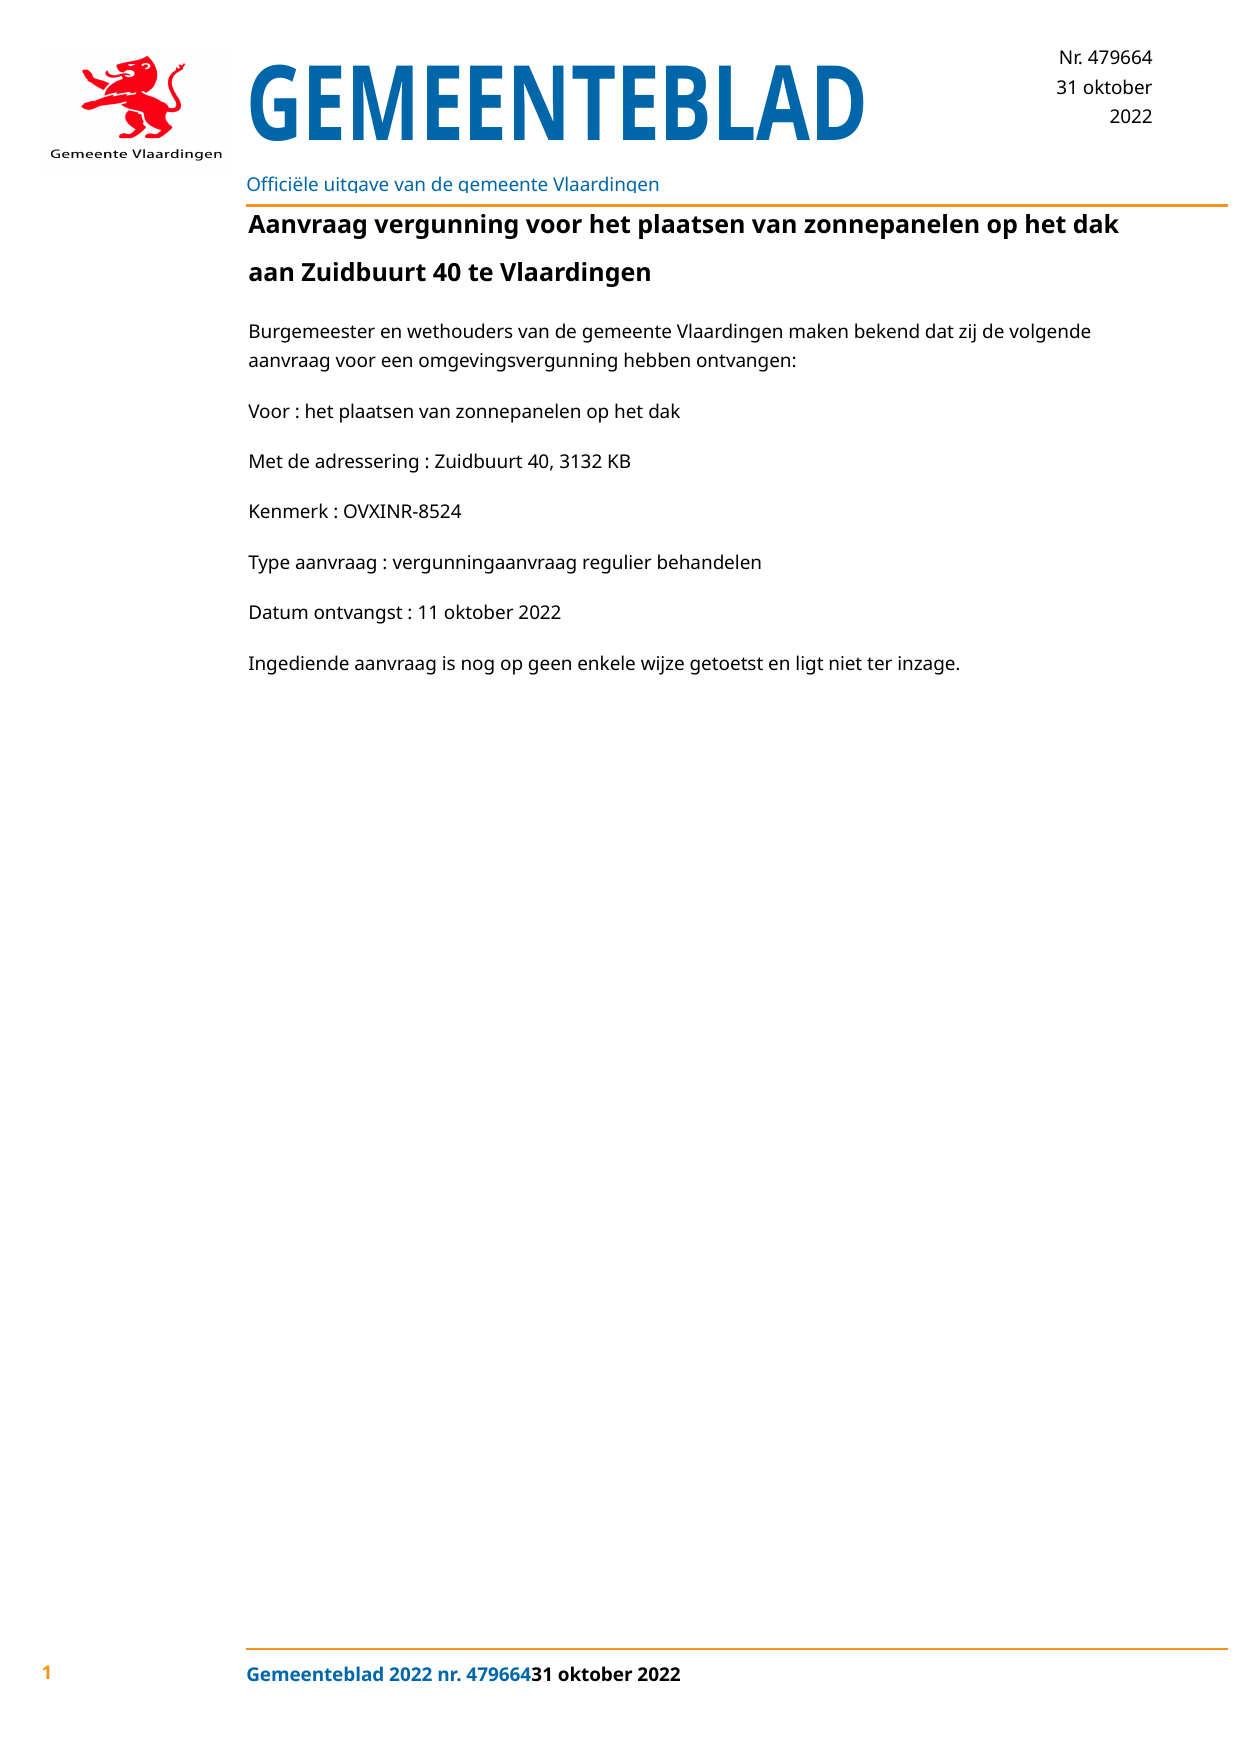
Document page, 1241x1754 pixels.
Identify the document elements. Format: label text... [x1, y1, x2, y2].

text Type aanvraag : vergunningaanvraag regulier behandelen [248, 549, 1152, 575]
text Aanvraag vergunning voor het plaatsen van zonnepanelen op het dak aan Zuidbuurt 40 te Vlaardingen [248, 207, 1152, 288]
text Burgemeester en wethouders van de gemeente Vlaardingen maken bekend dat zij de volgende aanvraag voor een omgevingsvergunning hebben ontvangen: [248, 318, 1152, 373]
text Met de adressering : Zuidbuurt 40, 3132 KB [248, 448, 1152, 474]
text Voor : het plaatsen van zonnepanelen op het dak [248, 398, 1152, 424]
text Datum ontvangst : 11 oktober 2022 [248, 599, 1152, 625]
text Kenmerk : OVXINR-8524 [248, 499, 1152, 524]
text Ingediende aanvraag is nog op geen enkele wijze getoetst en ligt niet ter inzage. [248, 650, 1152, 676]
picture [41, 47, 231, 172]
